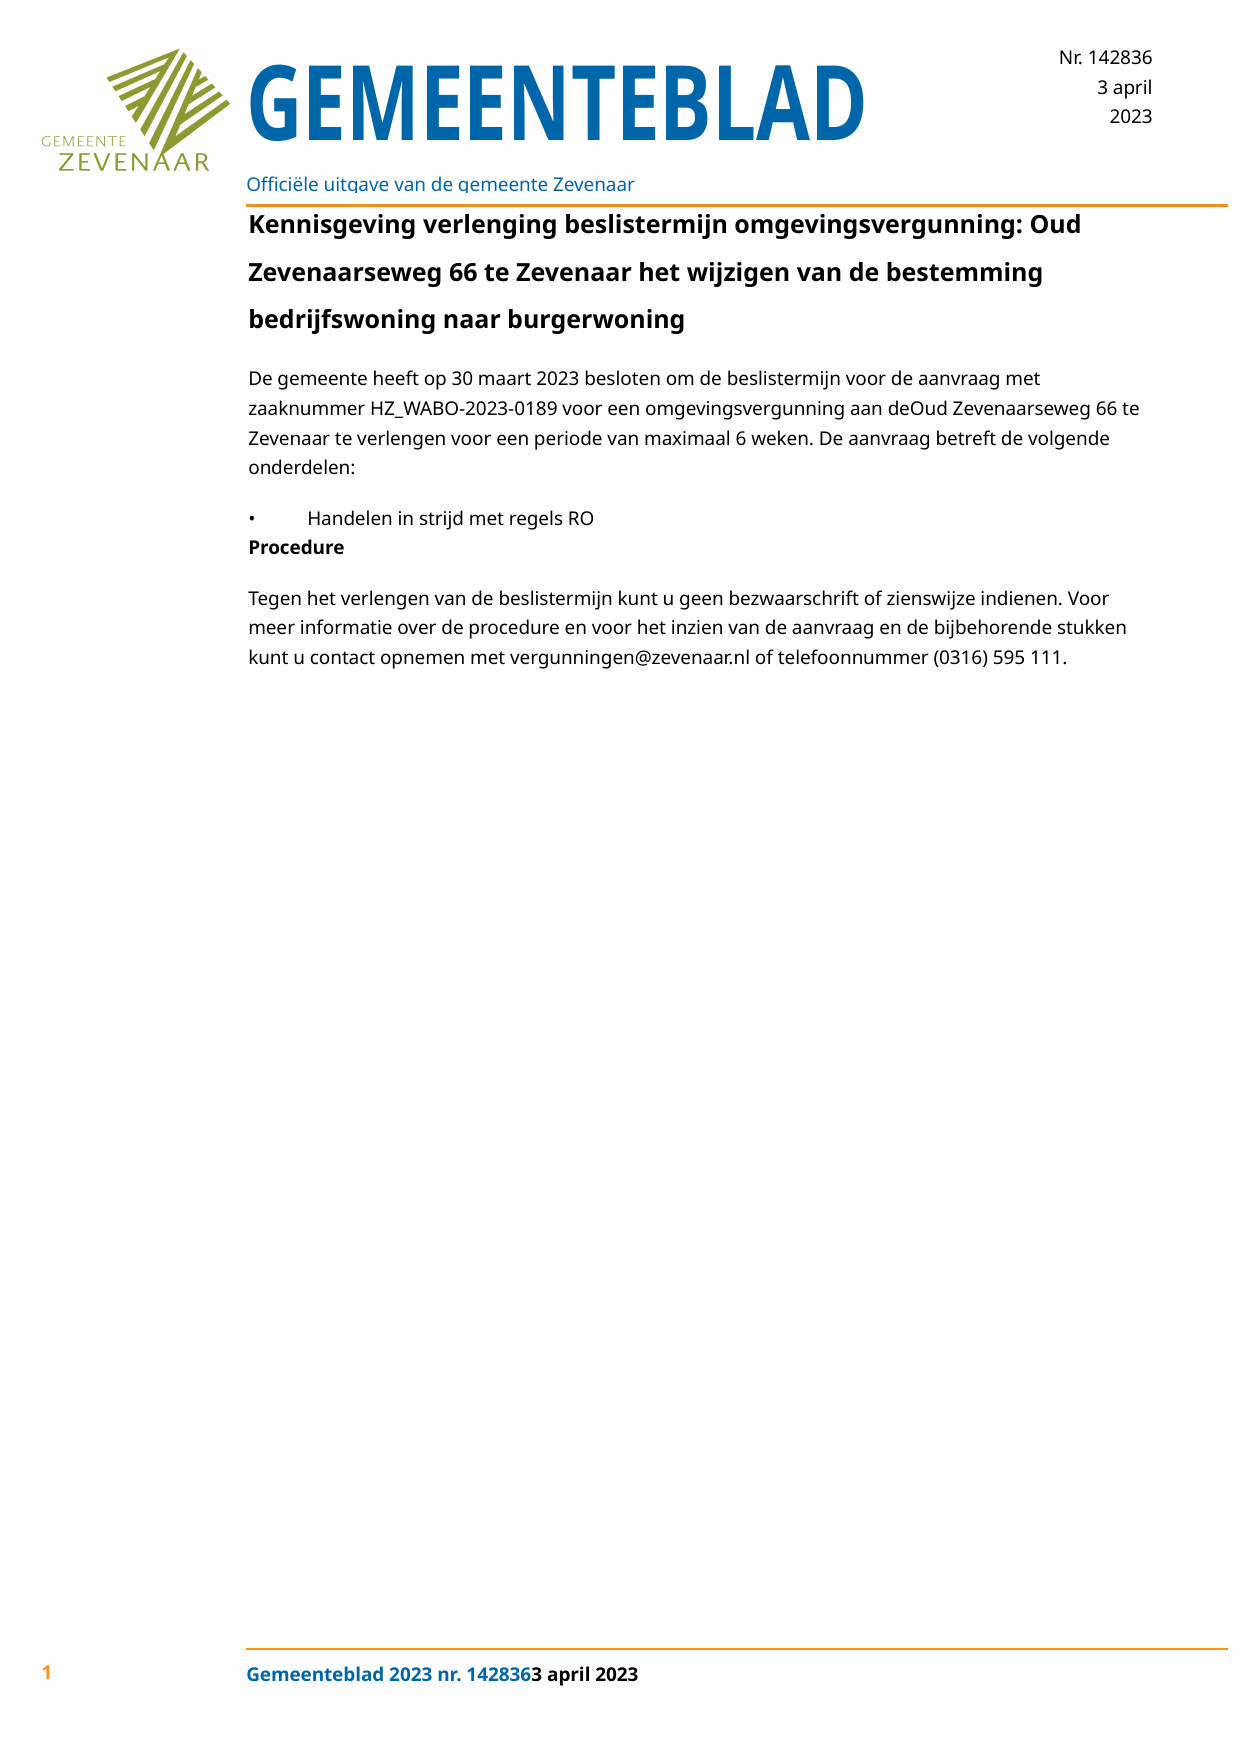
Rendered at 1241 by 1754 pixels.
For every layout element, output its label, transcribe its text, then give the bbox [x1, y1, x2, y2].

text De gemeente heeft op 30 maart 2023 besloten om de beslistermijn voor de aanvraag met zaaknummer HZ_WABO-2023-0189 voor een omgevingsvergunning aan deOud Zevenaarseweg 66 te Zevenaar te verlengen voor een periode van maximaal 6 weken. De aanvraag betreft de volgende onderdelen: [248, 366, 1152, 480]
list Handelen in strijd met regels RO [248, 505, 1152, 530]
text Kennisgeving verlenging beslistermijn omgevingsvergunning: Oud Zevenaarseweg 66 te Zevenaar het wijzigen van de bestemming bedrijfswoning naar burgerwoning [248, 207, 1152, 336]
text Procedure [248, 534, 1152, 560]
text Tegen het verlengen van de beslistermijn kunt u geen bezwaarschrift of zienswijze indienen. Voor meer informatie over de procedure en voor het inzien van de aanvraag en de bijbehorende stukken kunt u contact opnemen met vergunningen@zevenaar.nl of telefoonnummer (0316) 595 111. [248, 585, 1152, 669]
picture [41, 47, 231, 172]
